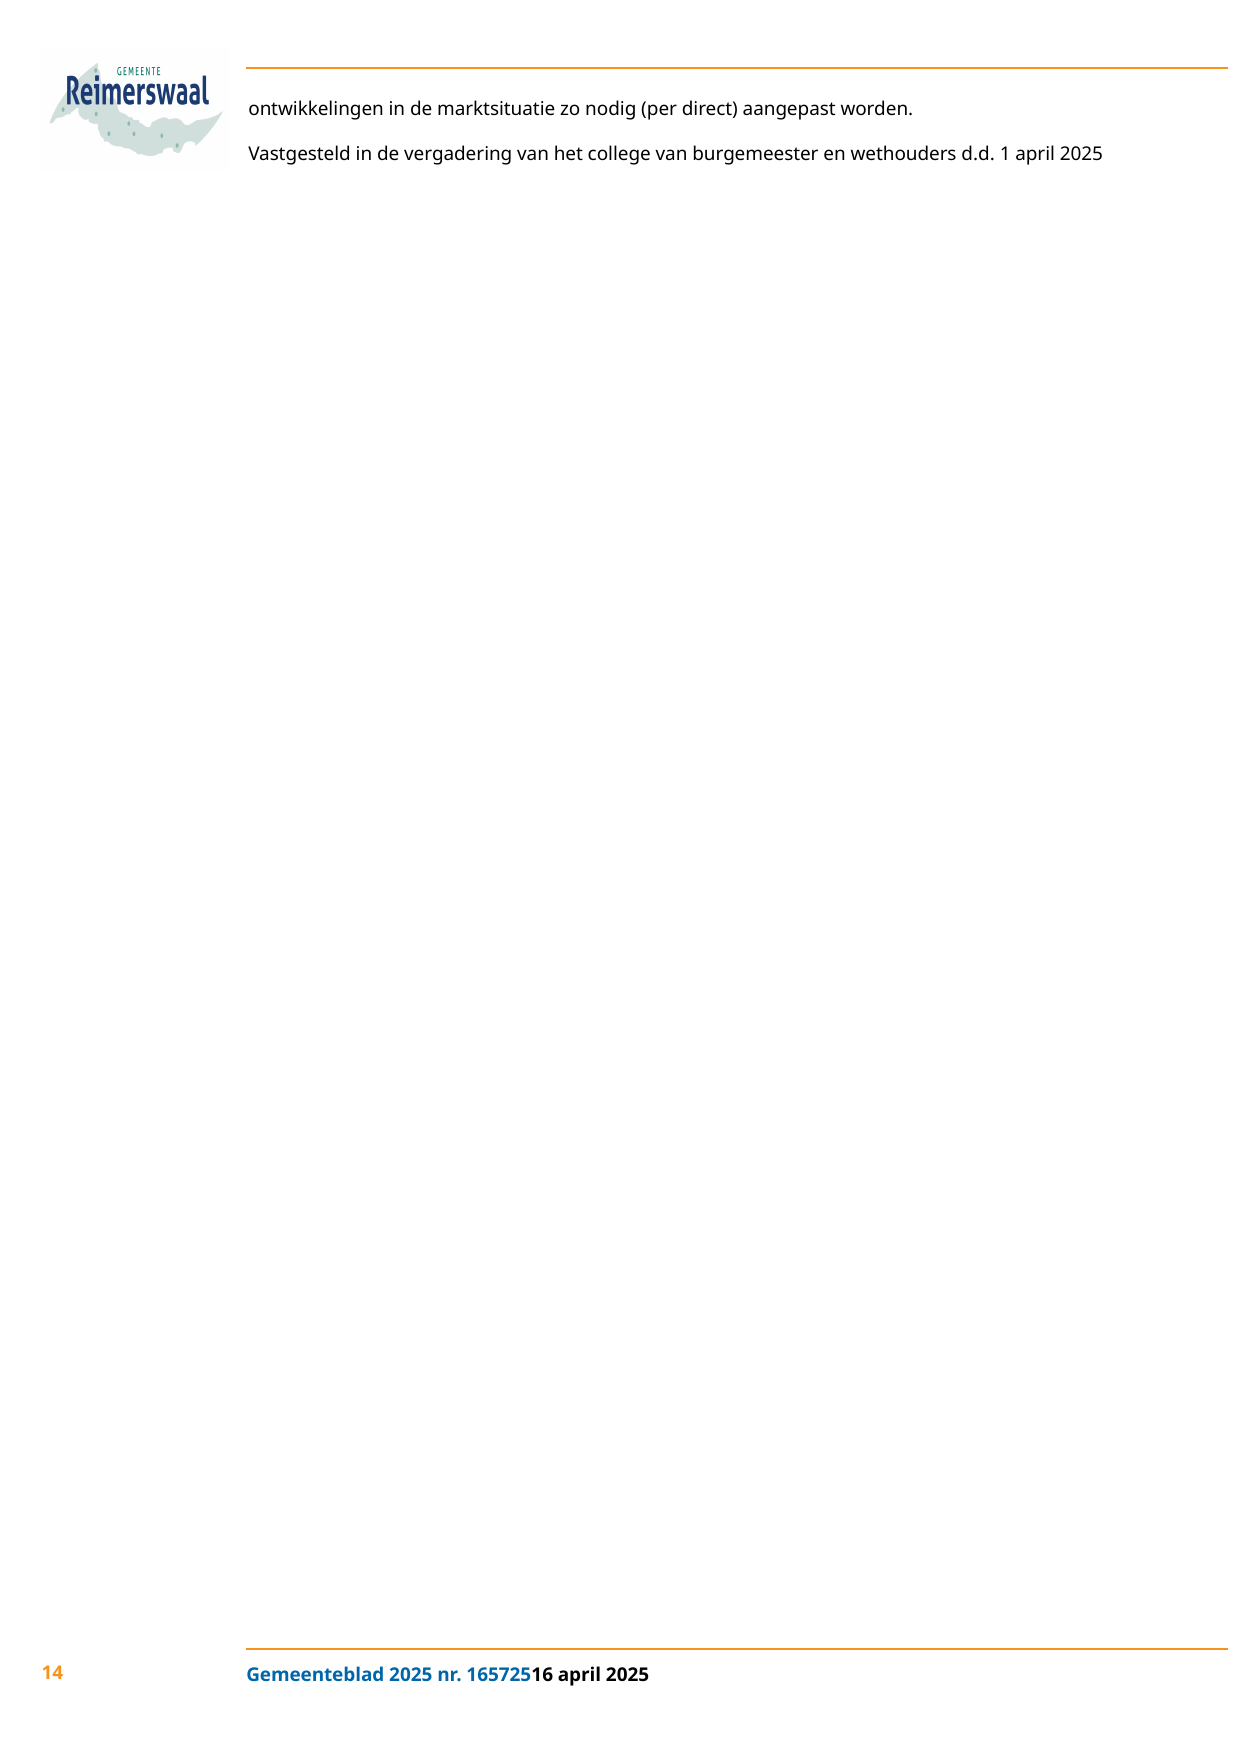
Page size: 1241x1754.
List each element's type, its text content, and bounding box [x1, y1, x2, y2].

picture [41, 47, 231, 172]
text ontwikkelingen in de marktsituatie zo nodig (per direct) aangepast worden. [248, 95, 1152, 121]
text Vastgesteld in de vergadering van het college van burgemeester en wethouders d.d. 1 april 2025 [248, 140, 1152, 166]
